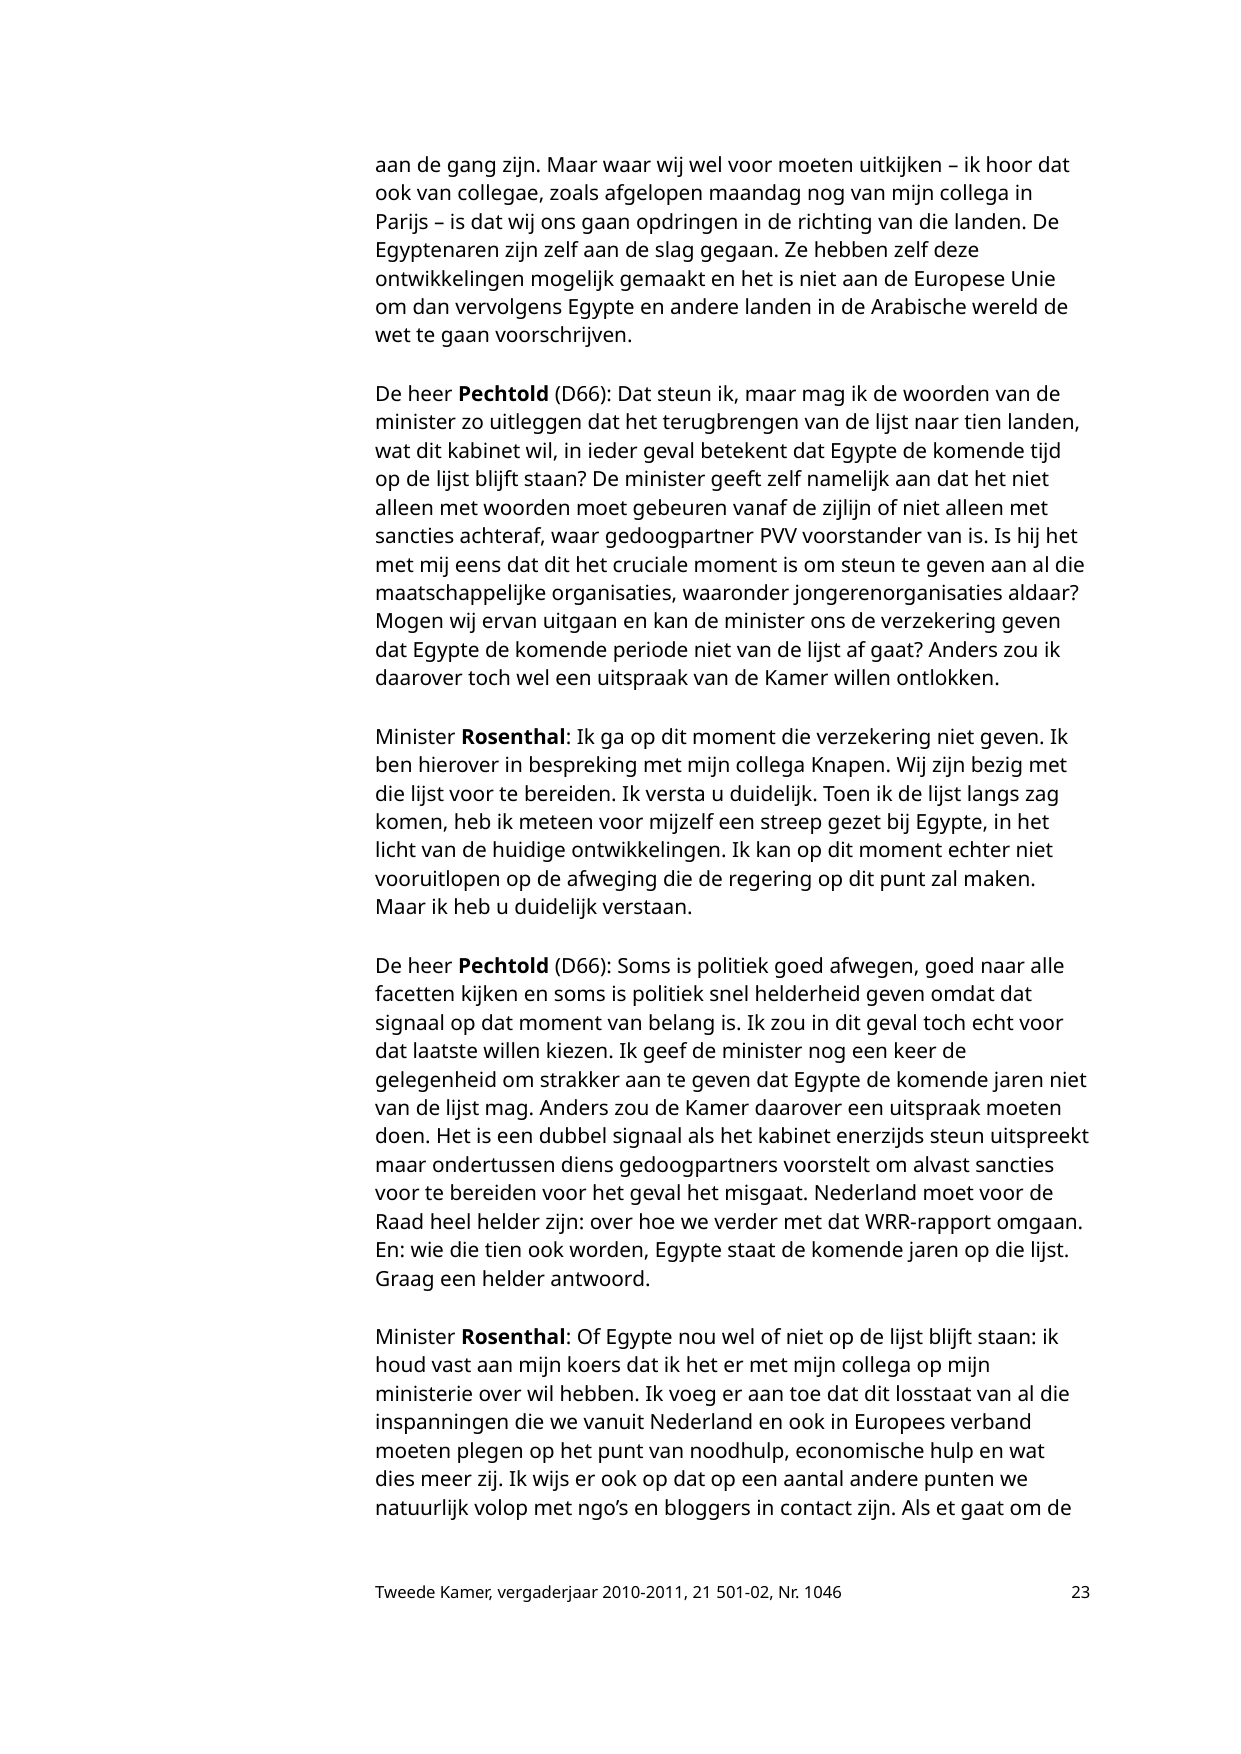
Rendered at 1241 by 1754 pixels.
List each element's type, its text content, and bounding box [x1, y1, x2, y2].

text Minister Rosenthal: Of Egypte nou wel of niet op de lijst blijft staan: ik houd vast aan mijn koers dat ik het er met mijn collega op mijn ministerie over wil hebben. Ik voeg er aan toe dat dit losstaat van al die inspanningen die we vanuit Nederland en ook in Europees verband moeten plegen op het punt van noodhulp, economische hulp en wat dies meer zij. Ik wijs er ook op dat op een aantal andere punten we natuurlijk volop met ngo’s en bloggers in contact zijn. Als et gaat om de [375, 1322, 1090, 1521]
text aan de gang zijn. Maar waar wij wel voor moeten uitkijken – ik hoor dat ook van collegae, zoals afgelopen maandag nog van mijn collega in Parijs – is dat wij ons gaan opdringen in de richting van die landen. De Egyptenaren zijn zelf aan de slag gegaan. Ze hebben zelf deze ontwikkelingen mogelijk gemaakt en het is niet aan de Europese Unie om dan vervolgens Egypte en andere landen in de Arabische wereld de wet te gaan voorschrijven. [375, 150, 1090, 349]
text Minister Rosenthal: Ik ga op dit moment die verzekering niet geven. Ik ben hierover in bespreking met mijn collega Knapen. Wij zijn bezig met die lijst voor te bereiden. Ik versta u duidelijk. Toen ik de lijst langs zag komen, heb ik meteen voor mijzelf een streep gezet bij Egypte, in het licht van de huidige ontwikkelingen. Ik kan op dit moment echter niet vooruitlopen op de afweging die de regering op dit punt zal maken. Maar ik heb u duidelijk verstaan. [375, 722, 1090, 921]
text De heer Pechtold (D66): Dat steun ik, maar mag ik de woorden van de minister zo uitleggen dat het terugbrengen van de lijst naar tien landen, wat dit kabinet wil, in ieder geval betekent dat Egypte de komende tijd op de lijst blijft staan? De minister geeft zelf namelijk aan dat het niet alleen met woorden moet gebeuren vanaf de zijlijn of niet alleen met sancties achteraf, waar gedoogpartner PVV voorstander van is. Is hij het met mij eens dat dit het cruciale moment is om steun te geven aan al die maatschappelijke organisaties, waaronder jongerenorganisaties aldaar? Mogen wij ervan uitgaan en kan de minister ons de verzekering geven dat Egypte de komende periode niet van de lijst af gaat? Anders zou ik daarover toch wel een uitspraak van de Kamer willen ontlokken. [375, 379, 1090, 692]
text De heer Pechtold (D66): Soms is politiek goed afwegen, goed naar alle facetten kijken en soms is politiek snel helderheid geven omdat dat signaal op dat moment van belang is. Ik zou in dit geval toch echt voor dat laatste willen kiezen. Ik geef de minister nog een keer de gelegenheid om strakker aan te geven dat Egypte de komende jaren niet van de lijst mag. Anders zou de Kamer daarover een uitspraak moeten doen. Het is een dubbel signaal als het kabinet enerzijds steun uitspreekt maar ondertussen diens gedoogpartners voorstelt om alvast sancties voor te bereiden voor het geval het misgaat. Nederland moet voor de Raad heel helder zijn: over hoe we verder met dat WRR-rapport omgaan. En: wie die tien ook worden, Egypte staat de komende jaren op die lijst. Graag een helder antwoord. [375, 951, 1090, 1292]
